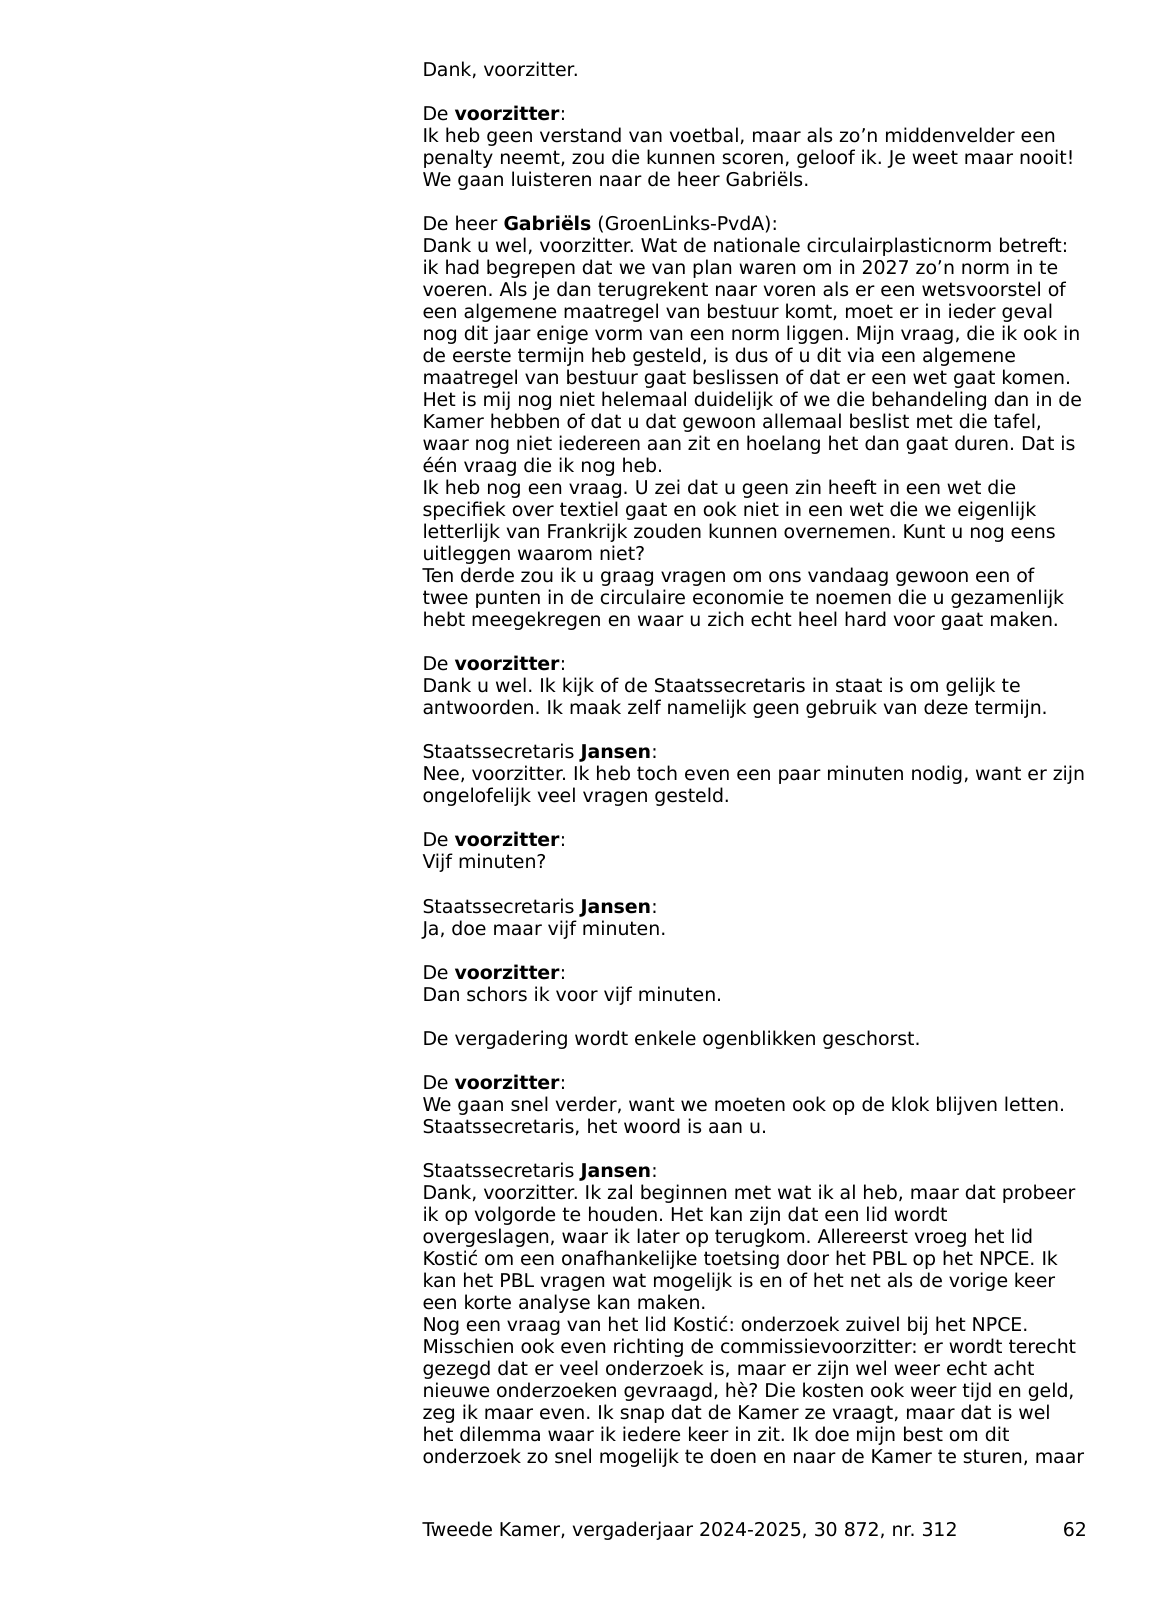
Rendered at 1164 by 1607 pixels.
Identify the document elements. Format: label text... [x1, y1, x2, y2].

text De heer Gabriëls (GroenLinks-PvdA): [422, 213, 1087, 235]
text Dank u wel, voorzitter. Wat de nationale circulairplasticnorm betreft: ik had begrepen dat we van plan waren om in 2027 zo’n norm in te voeren. Als je dan terugrekent naar voren als er een wetsvoorstel of een algemene maatregel van bestuur komt, moet er in ieder geval nog dit jaar enige vorm van een norm liggen. Mijn vraag, die ik ook in de eerste termijn heb gesteld, is dus of u dit via een algemene maatregel van bestuur gaat beslissen of dat er een wet gaat komen. Het is mij nog niet helemaal duidelijk of we die behandeling dan in de Kamer hebben of dat u dat gewoon allemaal beslist met die tafel, waar nog niet iedereen aan zit en hoelang het dan gaat duren. Dat is één vraag die ik nog heb. [422, 235, 1087, 477]
text Nee, voorzitter. Ik heb toch even een paar minuten nodig, want er zijn ongelofelijk veel vragen gesteld. [422, 763, 1087, 807]
text De voorzitter: [422, 962, 1087, 984]
text Nog een vraag van het lid Kostić: onderzoek zuivel bij het NPCE. Misschien ook even richting de commissievoorzitter: er wordt terecht gezegd dat er veel onderzoek is, maar er zijn wel weer echt acht nieuwe onderzoeken gevraagd, hè? Die kosten ook weer tijd en geld, zeg ik maar even. Ik snap dat de Kamer ze vraagt, maar dat is wel het dilemma waar ik iedere keer in zit. Ik doe mijn best om dit onderzoek zo snel mogelijk te doen en naar de Kamer te sturen, maar [422, 1314, 1087, 1468]
text We gaan snel verder, want we moeten ook op de klok blijven letten. Staatssecretaris, het woord is aan u. [422, 1094, 1087, 1138]
text Dan schors ik voor vijf minuten. [422, 984, 1087, 1006]
text Staatssecretaris Jansen: [422, 741, 1087, 763]
text De vergadering wordt enkele ogenblikken geschorst. [422, 1028, 1087, 1050]
text Dank u wel. Ik kijk of de Staatssecretaris in staat is om gelijk te antwoorden. Ik maak zelf namelijk geen gebruik van deze termijn. [422, 675, 1087, 719]
text Dank, voorzitter. Ik zal beginnen met wat ik al heb, maar dat probeer ik op volgorde te houden. Het kan zijn dat een lid wordt overgeslagen, waar ik later op terugkom. Allereerst vroeg het lid Kostić om een onafhankelijke toetsing door het PBL op het NPCE. Ik kan het PBL vragen wat mogelijk is en of het net als de vorige keer een korte analyse kan maken. [422, 1182, 1087, 1314]
text Ik heb geen verstand van voetbal, maar als zo’n middenvelder een penalty neemt, zou die kunnen scoren, geloof ik. Je weet maar nooit! We gaan luisteren naar de heer Gabriëls. [422, 125, 1087, 191]
text De voorzitter: [422, 103, 1087, 125]
text Vijf minuten? [422, 851, 1087, 873]
text Ja, doe maar vijf minuten. [422, 917, 1087, 939]
text Ten derde zou ik u graag vragen om ons vandaag gewoon een of twee punten in de circulaire economie te noemen die u gezamenlijk hebt meegekregen en waar u zich echt heel hard voor gaat maken. [422, 565, 1087, 631]
text De voorzitter: [422, 1072, 1087, 1094]
text Ik heb nog een vraag. U zei dat u geen zin heeft in een wet die specifiek over textiel gaat en ook niet in een wet die we eigenlijk letterlijk van Frankrijk zouden kunnen overnemen. Kunt u nog eens uitleggen waarom niet? [422, 477, 1087, 565]
text De voorzitter: [422, 829, 1087, 851]
text De voorzitter: [422, 653, 1087, 675]
text Staatssecretaris Jansen: [422, 1160, 1087, 1182]
text Staatssecretaris Jansen: [422, 896, 1087, 917]
text Dank, voorzitter. [422, 59, 1087, 81]
